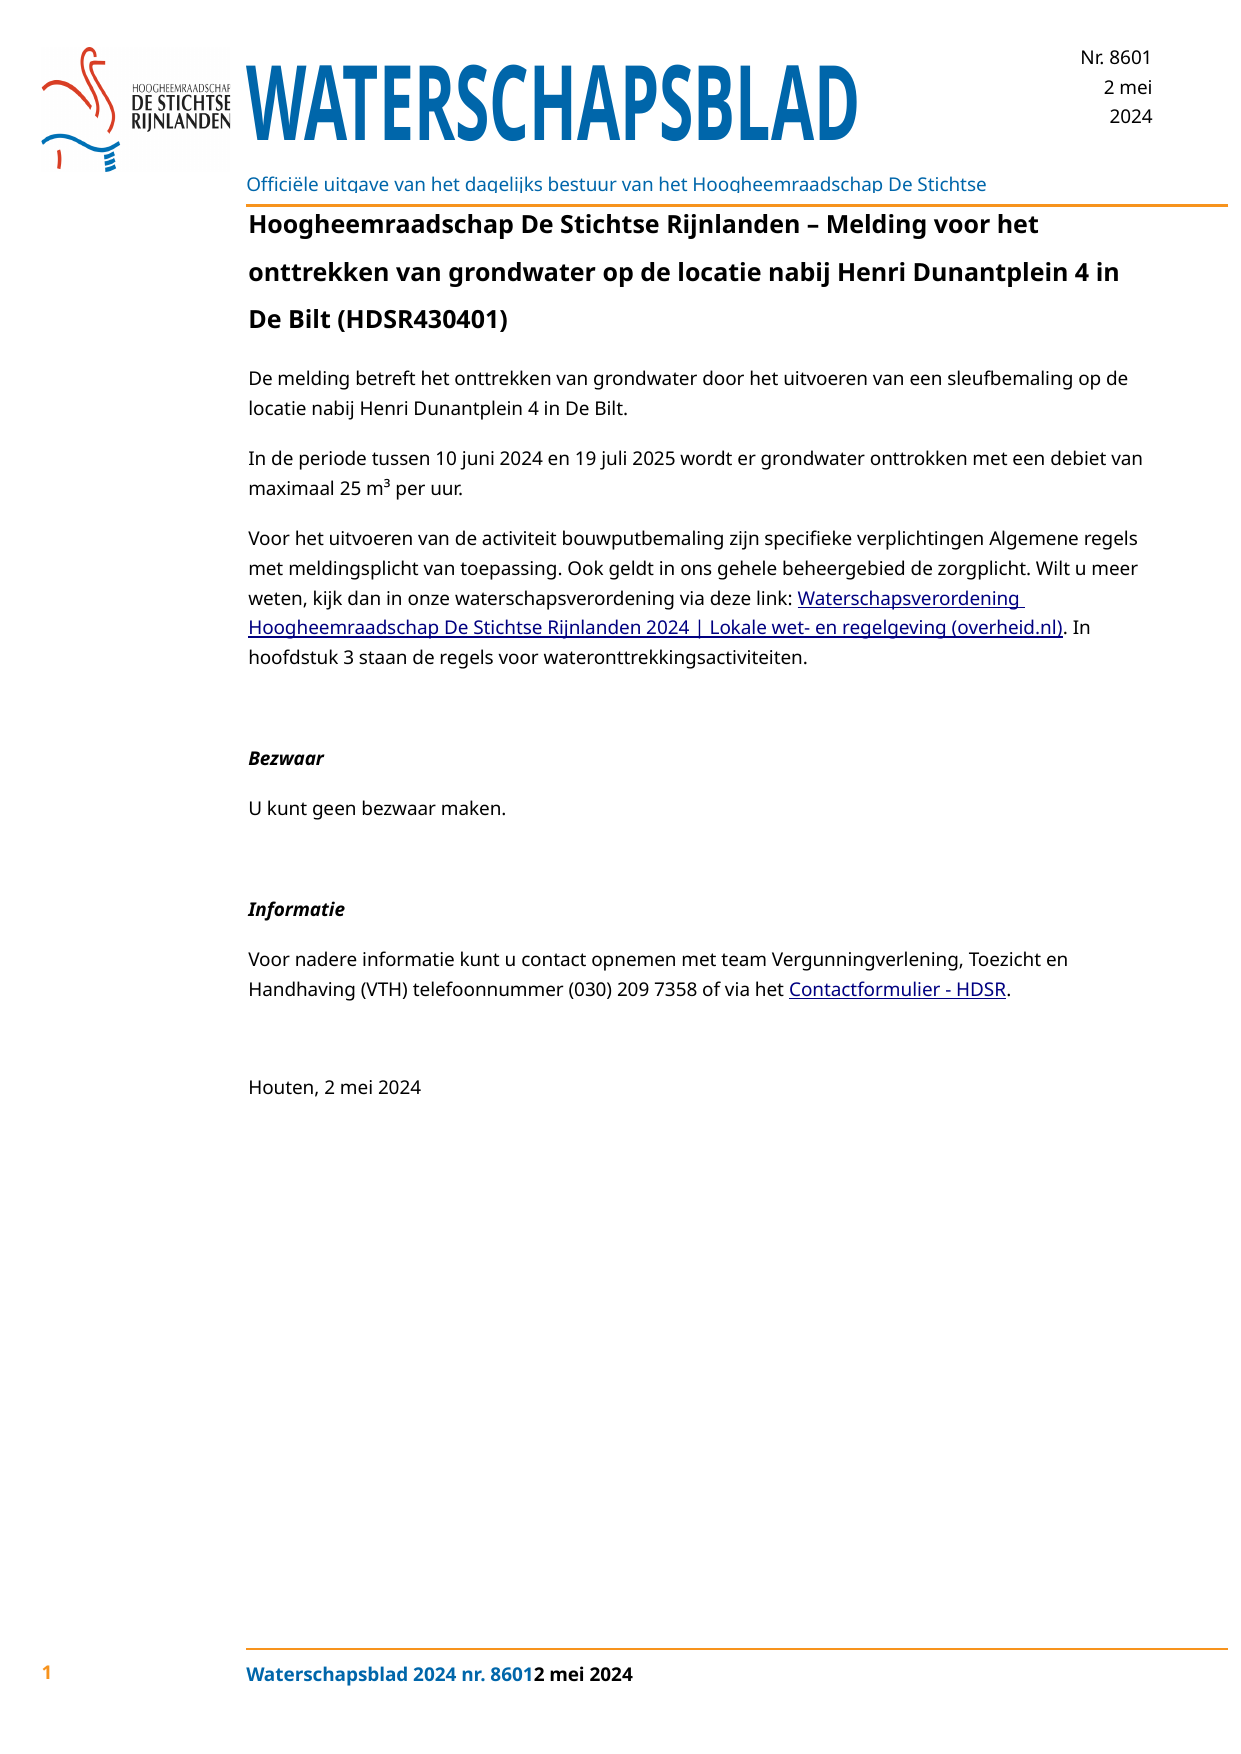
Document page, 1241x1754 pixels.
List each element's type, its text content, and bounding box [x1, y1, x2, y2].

text Voor nadere informatie kunt u contact opnemen met team Vergunningverlening, Toezicht en Handhaving (VTH) telefoonnummer (030) 209 7358 of via het Contactformulier - HDSR. [248, 946, 1152, 1002]
text Houten, 2 mei 2024 [248, 1074, 1152, 1100]
picture [41, 47, 231, 172]
text U kunt geen bezwaar maken. [248, 795, 1152, 821]
text Bezwaar [248, 745, 1152, 770]
text De melding betreft het onttrekken van grondwater door het uitvoeren van een sleufbemaling op de locatie nabij Henri Dunantplein 4 in De Bilt. [248, 366, 1152, 421]
text Voor het uitvoeren van de activiteit bouwputbemaling zijn specifieke verplichtingen Algemene regels met meldingsplicht van toepassing. Ook geldt in ons gehele beheergebied de zorgplicht. Wilt u meer weten, kijk dan in onze waterschapsverordening via deze link: Waterschapsverordening Hoogheemraadschap De Stichtse Rijnlanden 2024 | Lokale wet- en regelgeving (overheid.nl). In hoofdstuk 3 staan de regels voor wateronttrekkingsactiviteiten. [248, 526, 1152, 669]
text In de periode tussen 10 juni 2024 en 19 juli 2025 wordt er grondwater onttrokken met een debiet van maximaal 25 m³ per uur. [248, 446, 1152, 501]
text Informatie [248, 896, 1152, 922]
text Hoogheemraadschap De Stichtse Rijnlanden – Melding voor het onttrekken van grondwater op de locatie nabij Henri Dunantplein 4 in De Bilt (HDSR430401) [248, 207, 1152, 336]
